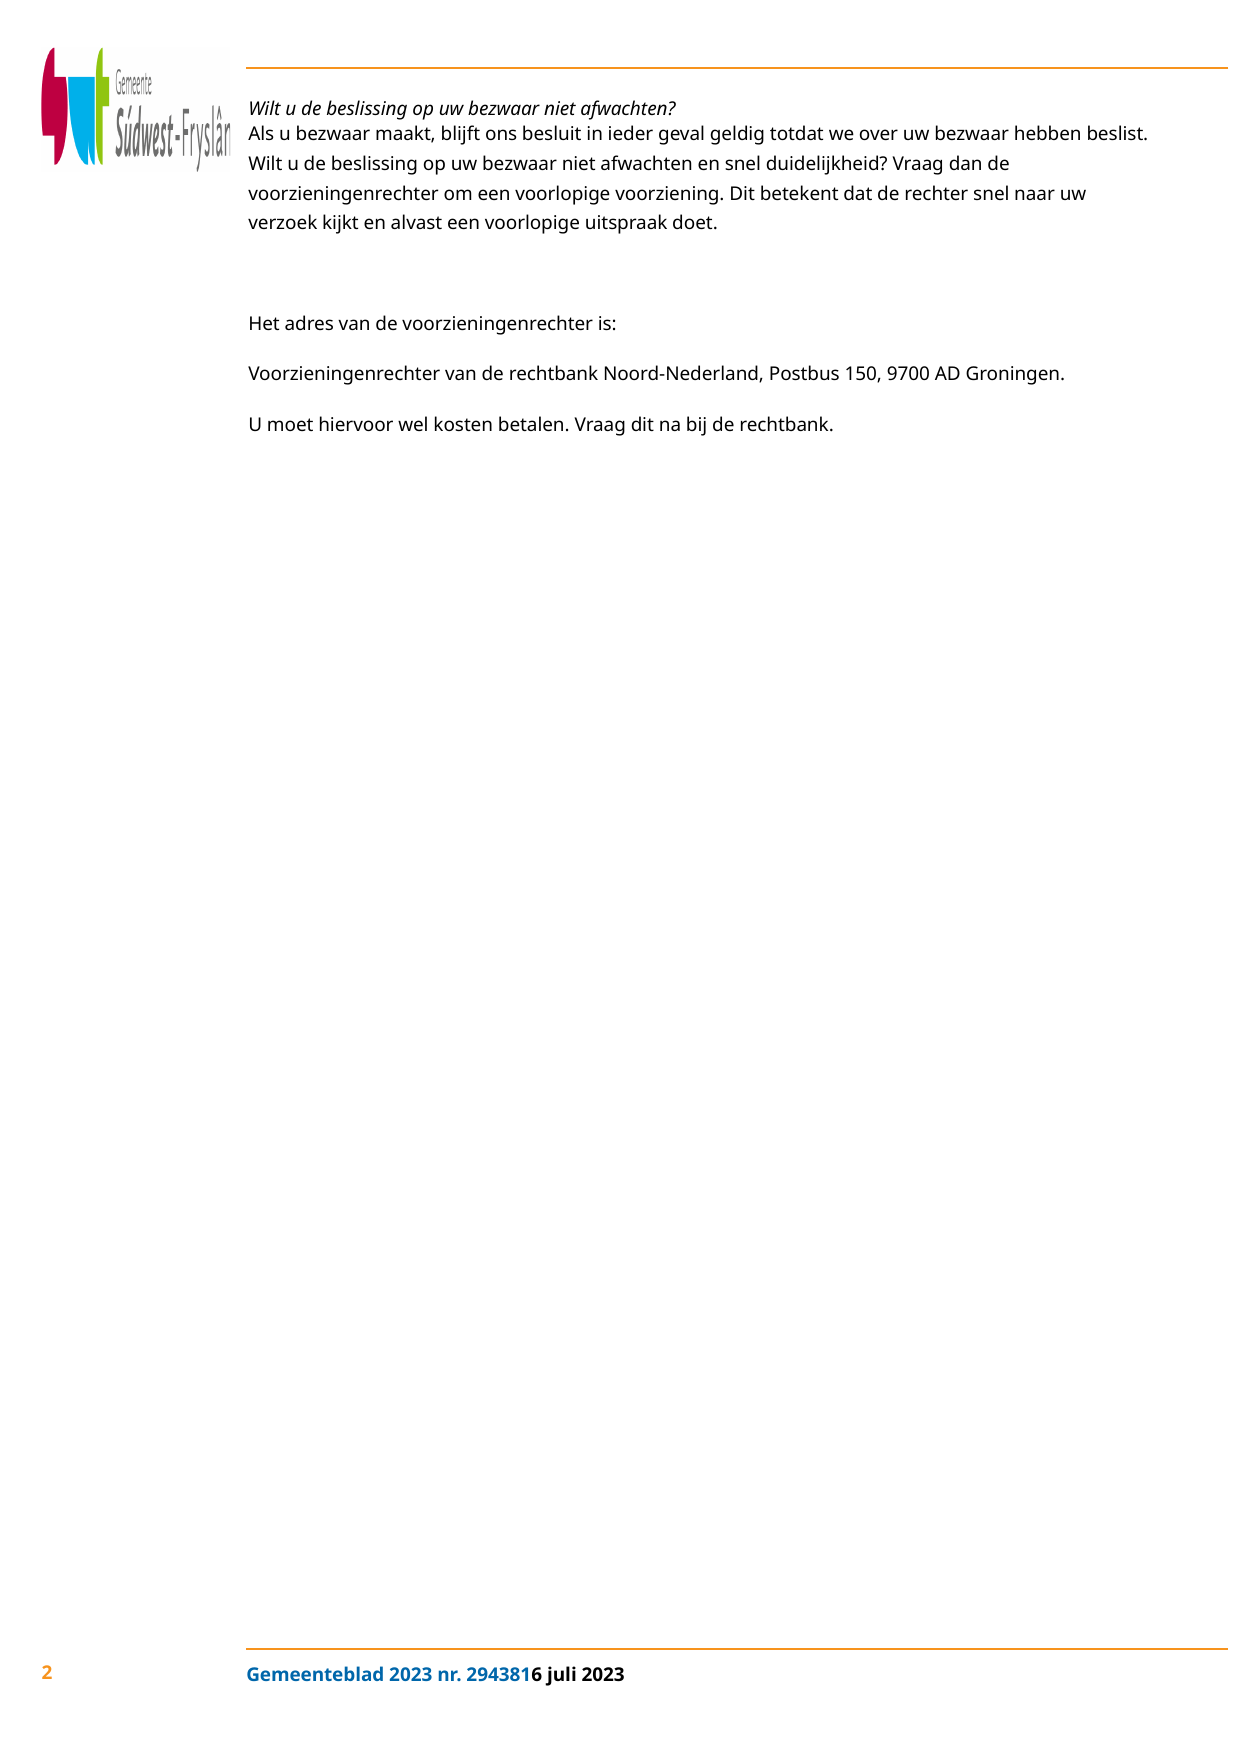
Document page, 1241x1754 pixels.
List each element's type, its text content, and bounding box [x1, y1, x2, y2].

text Als u bezwaar maakt, blijft ons besluit in ieder geval geldig totdat we over uw bezwaar hebben beslist. Wilt u de beslissing op uw bezwaar niet afwachten en snel duidelijkheid? Vraag dan de voorzieningenrechter om een voorlopige voorziening. Dit betekent dat de rechter snel naar uw verzoek kijkt en alvast een voorlopige uitspraak doet. [248, 121, 1152, 235]
text Het adres van de voorzieningenrechter is: [248, 310, 1152, 336]
text Wilt u de beslissing op uw bezwaar niet afwachten? [248, 95, 1152, 121]
text Voorzieningenrechter van de rechtbank Noord-Nederland, Postbus 150, 9700 AD Groningen. [248, 361, 1152, 386]
picture [41, 47, 231, 172]
text U moet hiervoor wel kosten betalen. Vraag dit na bij de rechtbank. [248, 411, 1152, 437]
